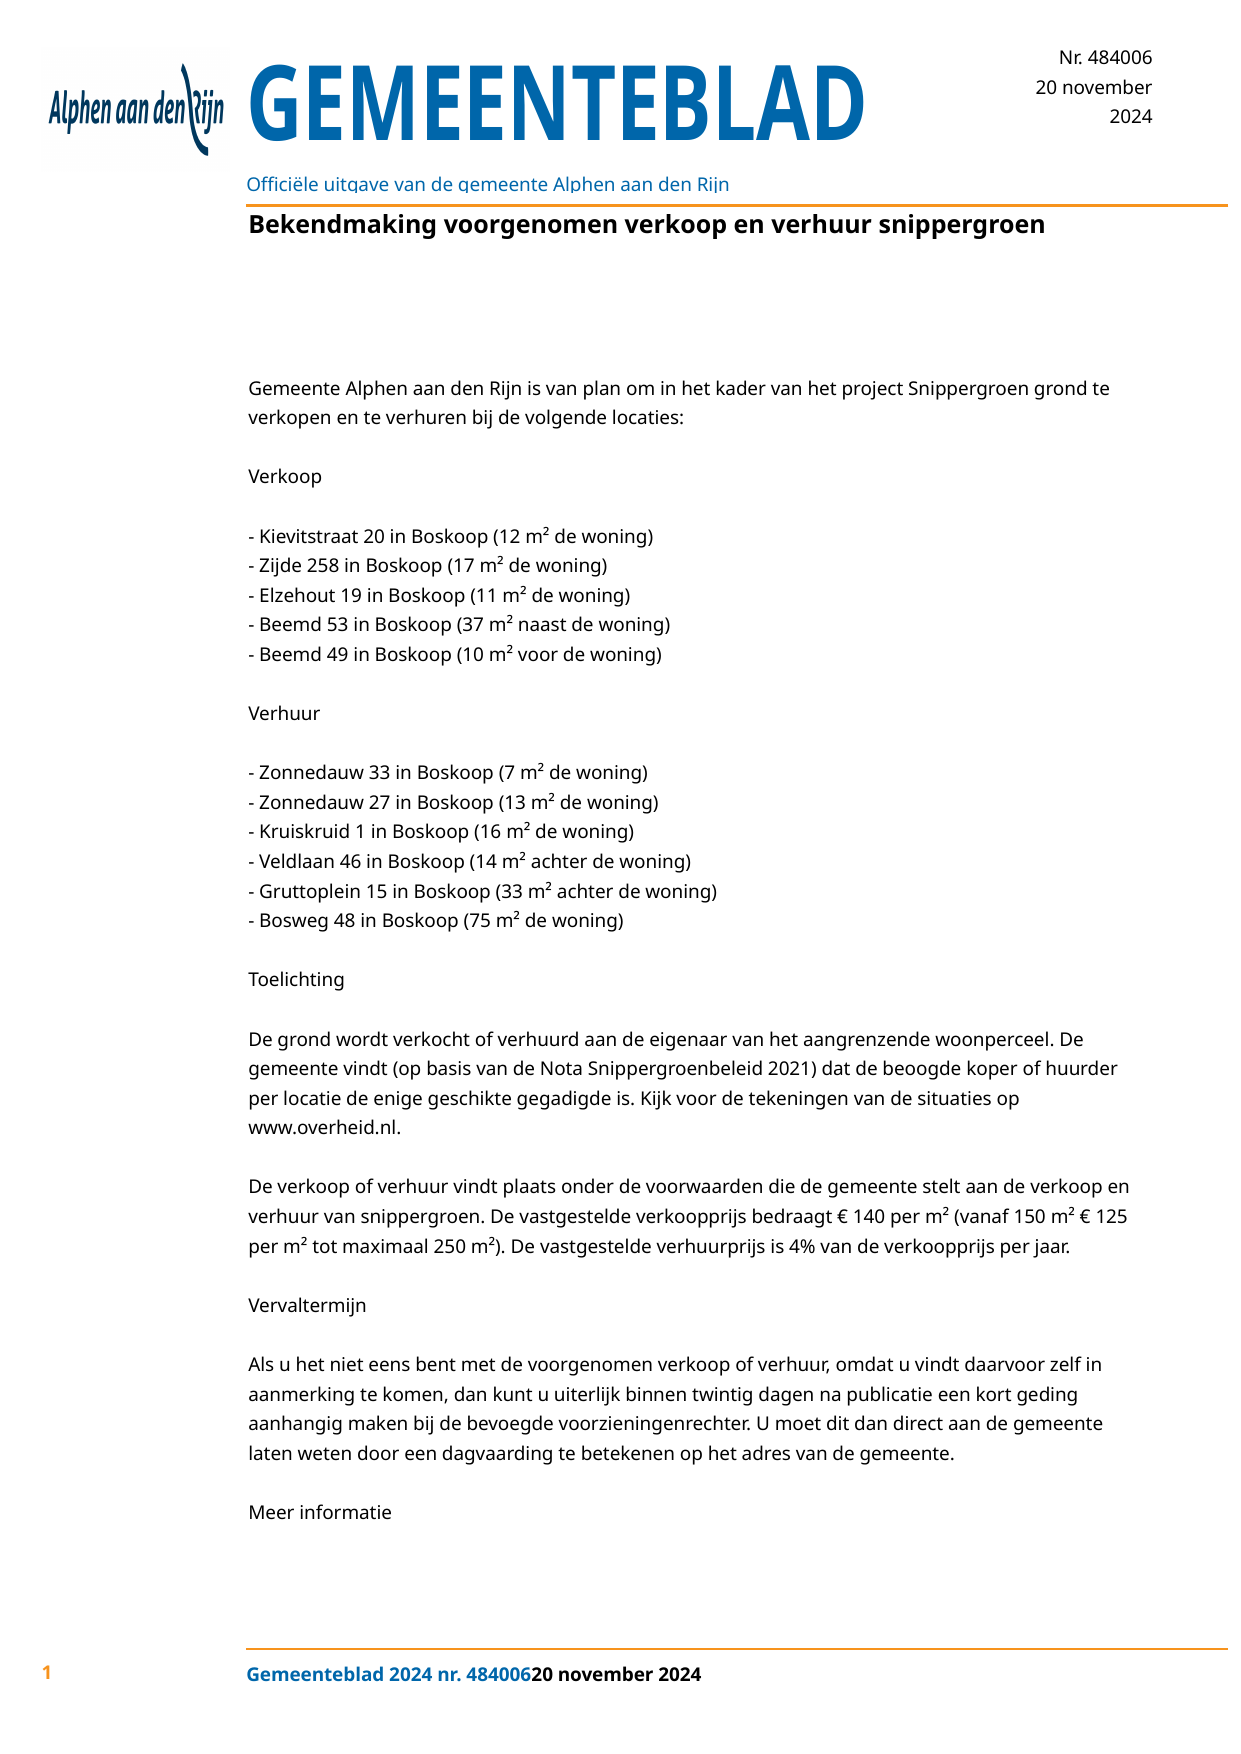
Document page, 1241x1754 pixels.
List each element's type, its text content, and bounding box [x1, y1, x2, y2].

text Verkoop [248, 464, 1152, 489]
text Verhuur [248, 700, 1152, 726]
text Bekendmaking voorgenomen verkoop en verhuur snippergroen [248, 207, 1152, 241]
text - Kruiskruid 1 in Boskoop (16 m² de woning) [248, 819, 1152, 844]
text - Bosweg 48 in Boskoop (75 m² de woning) [248, 907, 1152, 933]
text - Zonnedauw 33 in Boskoop (7 m² de woning) [248, 759, 1152, 785]
text Gemeente Alphen aan den Rijn is van plan om in het kader van het project Snippergroen grond te verkopen en te verhuren bij de volgende locaties: [248, 375, 1152, 430]
picture [41, 47, 231, 172]
text - Gruttoplein 15 in Boskoop (33 m² achter de woning) [248, 878, 1152, 903]
text - Zonnedauw 27 in Boskoop (13 m² de woning) [248, 789, 1152, 815]
text De verkoop of verhuur vindt plaats onder de voorwaarden die de gemeente stelt aan de verkoop en verhuur van snippergroen. De vastgestelde verkoopprijs bedraagt € 140 per m² (vanaf 150 m² € 125 per m² tot maximaal 250 m²). De vastgestelde verhuurprijs is 4% van de verkoopprijs per jaar. [248, 1174, 1152, 1258]
text Toelichting [248, 967, 1152, 992]
text - Elzehout 19 in Boskoop (11 m² de woning) [248, 582, 1152, 608]
text Vervaltermijn [248, 1292, 1152, 1318]
text - Beemd 53 in Boskoop (37 m² naast de woning) [248, 612, 1152, 637]
text De grond wordt verkocht of verhuurd aan de eigenaar van het aangrenzende woonperceel. De gemeente vindt (op basis van de Nota Snippergroenbeleid 2021) dat de beoogde koper of huurder per locatie de enige geschikte gegadigde is. Kijk voor de tekeningen van de situaties op www.overheid.nl. [248, 1026, 1152, 1140]
text - Veldlaan 46 in Boskoop (14 m² achter de woning) [248, 848, 1152, 874]
text Meer informatie [248, 1499, 1152, 1525]
text - Beemd 49 in Boskoop (10 m² voor de woning) [248, 641, 1152, 667]
text - Zijde 258 in Boskoop (17 m² de woning) [248, 552, 1152, 578]
text - Kievitstraat 20 in Boskoop (12 m² de woning) [248, 523, 1152, 548]
text Als u het niet eens bent met de voorgenomen verkoop of verhuur, omdat u vindt daarvoor zelf in aanmerking te komen, dan kunt u uiterlijk binnen twintig dagen na publicatie een kort geding aanhangig maken bij de bevoegde voorzieningenrechter. U moet dit dan direct aan de gemeente laten weten door een dagvaarding te betekenen op het adres van de gemeente. [248, 1351, 1152, 1466]
